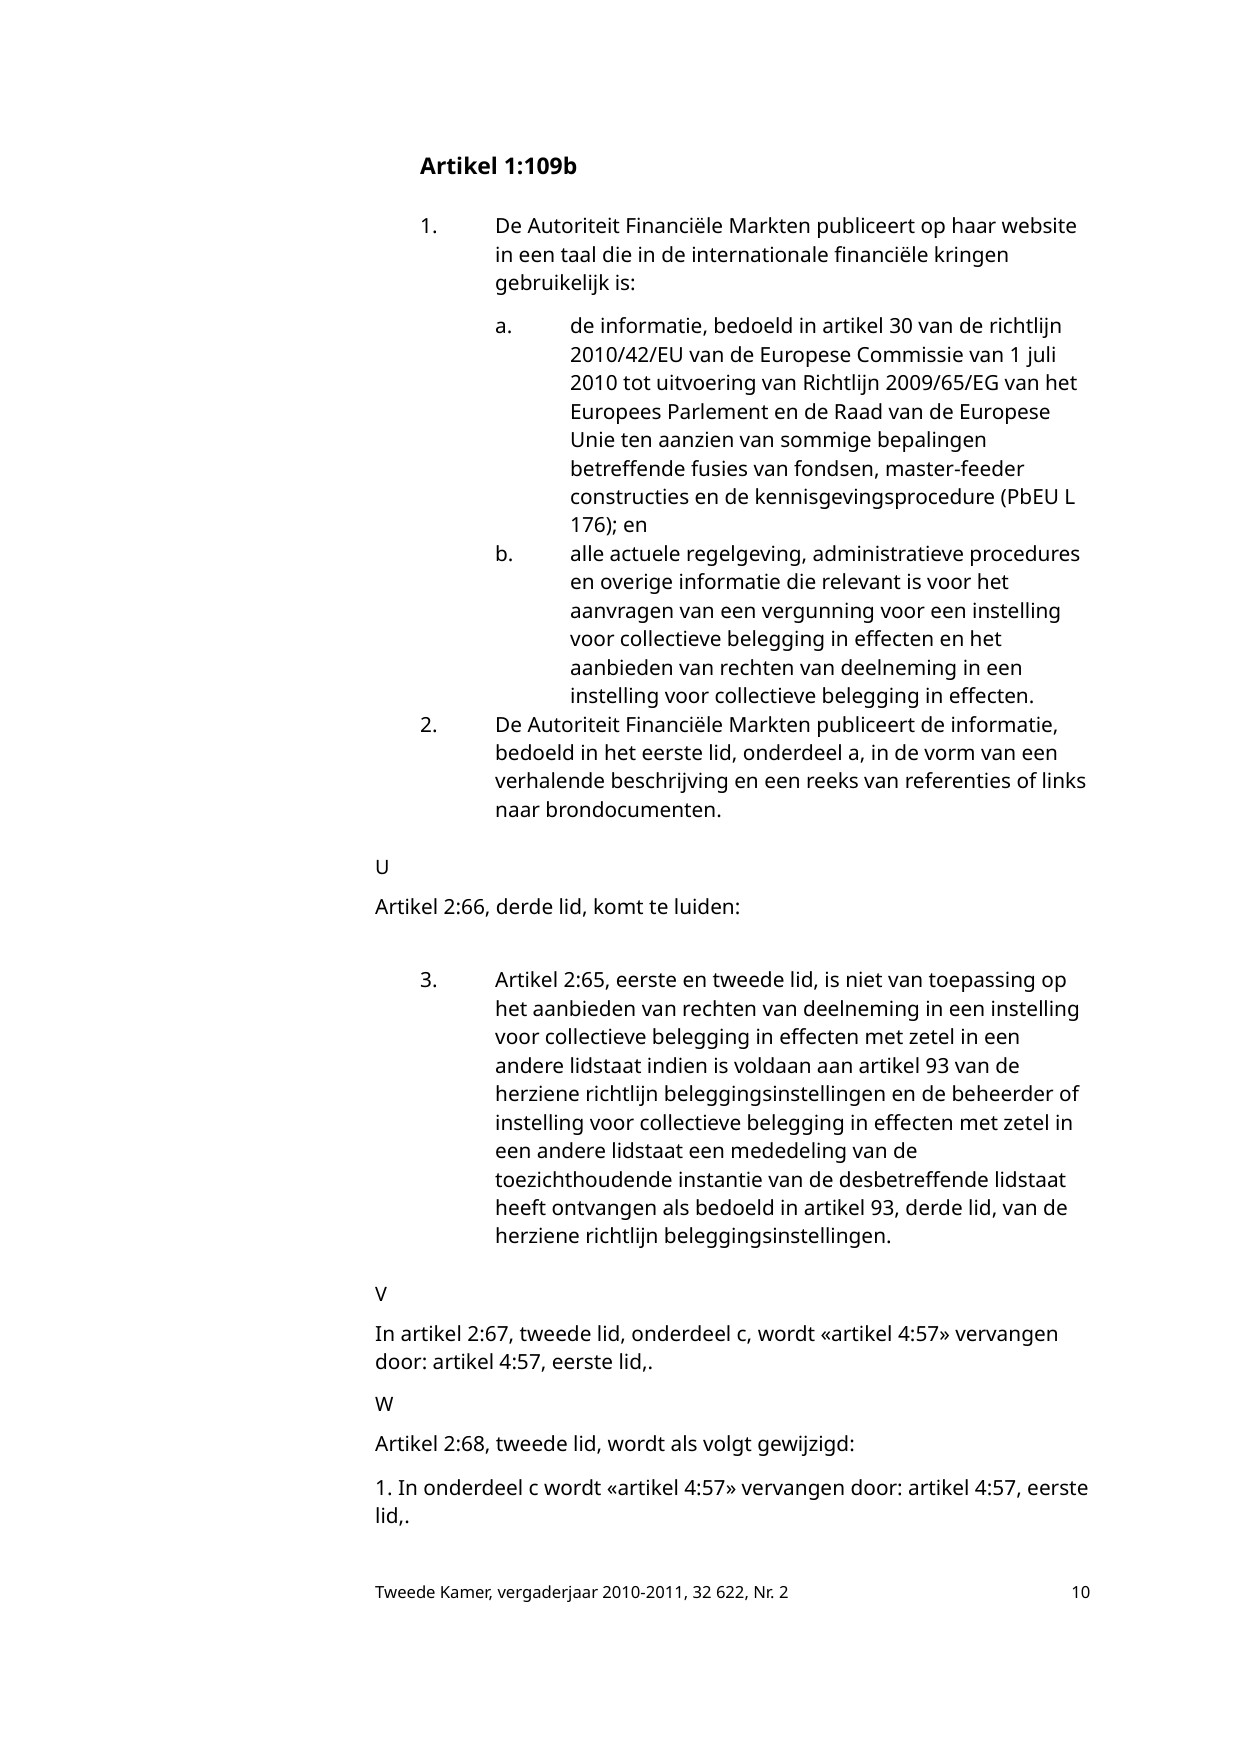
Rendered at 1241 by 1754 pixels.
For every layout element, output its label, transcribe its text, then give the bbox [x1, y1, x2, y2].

list De Autoriteit Financiële Markten publiceert op haar website in een taal die in de internationale financiële kringen gebruikelijk is: [420, 211, 1090, 297]
text 1. In onderdeel c wordt «artikel 4:57» vervangen door: artikel 4:57, eerste lid,. [375, 1473, 1090, 1530]
text Artikel 2:66, derde lid, komt te luiden: [375, 892, 1090, 921]
text U [375, 853, 1090, 880]
text V [375, 1280, 1090, 1307]
text W [375, 1391, 1090, 1418]
list de informatie, bedoeld in artikel 30 van de richtlijn 2010/42/EU van de Europese Commissie van 1 juli 2010 tot uitvoering van Richtlijn 2009/65/EG van het Europees Parlement en de Raad van de Europese Unie ten aanzien van sommige bepalingen betreffende fusies van fondsen, master-feeder constructies en de kennisgevingsprocedure (PbEU L 176); en [495, 312, 1090, 539]
text In artikel 2:67, tweede lid, onderdeel c, wordt «artikel 4:57» vervangen door: artikel 4:57, eerste lid,. [375, 1319, 1090, 1376]
subtitle Artikel 1:109b [420, 150, 1090, 181]
text Artikel 2:68, tweede lid, wordt als volgt gewijzigd: [375, 1429, 1090, 1458]
list Artikel 2:65, eerste en tweede lid, is niet van toepassing op het aanbieden van rechten van deelneming in een instelling voor collectieve belegging in effecten met zetel in een andere lidstaat indien is voldaan aan artikel 93 van de herziene richtlijn beleggingsinstellingen en de beheerder of instelling voor collectieve belegging in effecten met zetel in een andere lidstaat een mededeling van de toezichthoudende instantie van de desbetreffende lidstaat heeft ontvangen als bedoeld in artikel 93, derde lid, van de herziene richtlijn beleggingsinstellingen. [420, 966, 1090, 1250]
list De Autoriteit Financiële Markten publiceert de informatie, bedoeld in het eerste lid, onderdeel a, in de vorm van een verhalende beschrijving en een reeks van referenties of links naar brondocumenten. [420, 710, 1090, 823]
list alle actuele regelgeving, administratieve procedures en overige informatie die relevant is voor het aanvragen van een vergunning voor een instelling voor collectieve belegging in effecten en het aanbieden van rechten van deelneming in een instelling voor collectieve belegging in effecten. [495, 539, 1090, 710]
